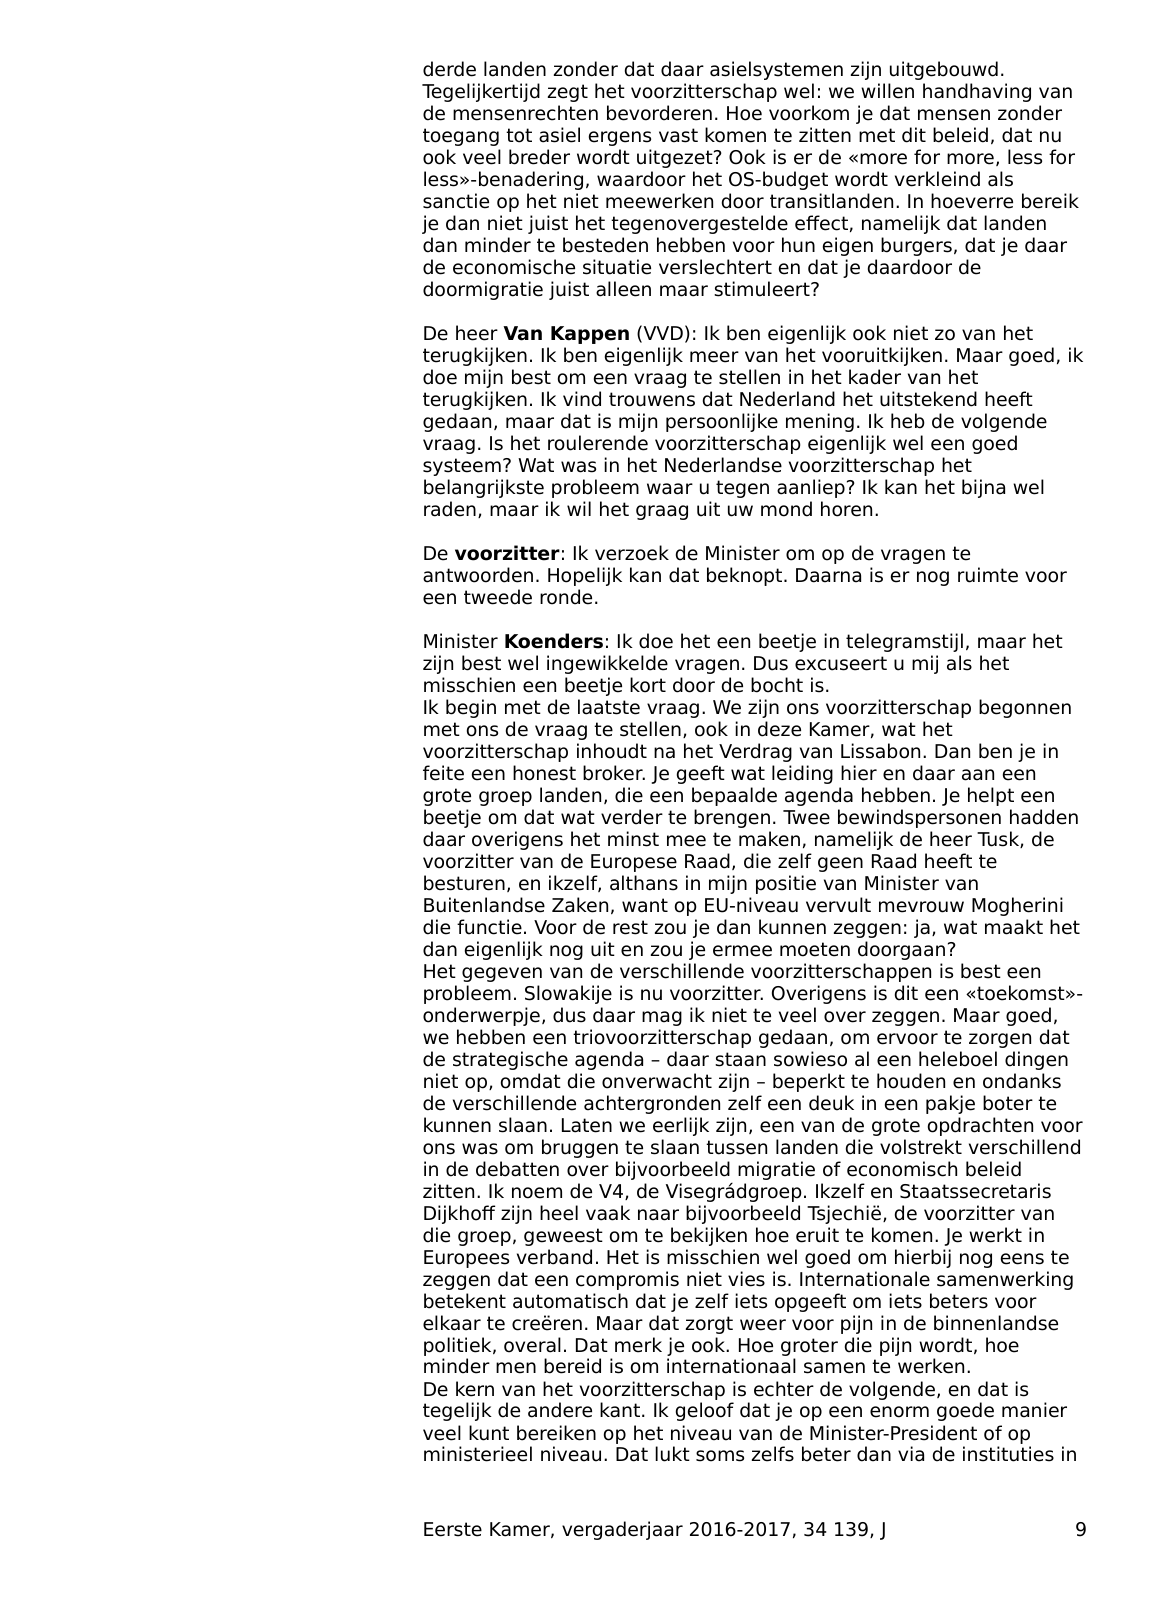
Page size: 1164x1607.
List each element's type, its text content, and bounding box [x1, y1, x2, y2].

text Minister Koenders: Ik doe het een beetje in telegramstijl, maar het zijn best wel ingewikkelde vragen. Dus excuseert u mij als het misschien een beetje kort door de bocht is. [422, 631, 1087, 697]
text De heer Van Kappen (VVD): Ik ben eigenlijk ook niet zo van het terugkijken. Ik ben eigenlijk meer van het vooruitkijken. Maar goed, ik doe mijn best om een vraag te stellen in het kader van het terugkijken. Ik vind trouwens dat Nederland het uitstekend heeft gedaan, maar dat is mijn persoonlijke mening. Ik heb de volgende vraag. Is het roulerende voorzitterschap eigenlijk wel een goed systeem? Wat was in het Nederlandse voorzitterschap het belangrijkste probleem waar u tegen aanliep? Ik kan het bijna wel raden, maar ik wil het graag uit uw mond horen. [422, 323, 1087, 521]
text Het gegeven van de verschillende voorzitterschappen is best een probleem. Slowakije is nu voorzitter. Overigens is dit een «toekomst»-onderwerpje, dus daar mag ik niet te veel over zeggen. Maar goed, we hebben een triovoorzitterschap gedaan, om ervoor te zorgen dat de strategische agenda – daar staan sowieso al een heleboel dingen niet op, omdat die onverwacht zijn – beperkt te houden en ondanks de verschillende achtergronden zelf een deuk in een pakje boter te kunnen slaan. Laten we eerlijk zijn, een van de grote opdrachten voor ons was om bruggen te slaan tussen landen die volstrekt verschillend in de debatten over bijvoorbeeld migratie of economisch beleid zitten. Ik noem de V4, de Visegrádgroep. Ikzelf en Staatssecretaris Dijkhoff zijn heel vaak naar bijvoorbeeld Tsjechië, de voorzitter van die groep, geweest om te bekijken hoe eruit te komen. Je werkt in Europees verband. Het is misschien wel goed om hierbij nog eens te zeggen dat een compromis niet vies is. Internationale samenwerking betekent automatisch dat je zelf iets opgeeft om iets beters voor elkaar te creëren. Maar dat zorgt weer voor pijn in de binnenlandse politiek, overal. Dat merk je ook. Hoe groter die pijn wordt, hoe minder men bereid is om internationaal samen te werken. [422, 961, 1087, 1378]
text derde landen zonder dat daar asielsystemen zijn uitgebouwd. Tegelijkertijd zegt het voorzitterschap wel: we willen handhaving van de mensenrechten bevorderen. Hoe voorkom je dat mensen zonder toegang tot asiel ergens vast komen te zitten met dit beleid, dat nu ook veel breder wordt uitgezet? Ook is er de «more for more, less for less»-benadering, waardoor het OS-budget wordt verkleind als sanctie op het niet meewerken door transitlanden. In hoeverre bereik je dan niet juist het tegenovergestelde effect, namelijk dat landen dan minder te besteden hebben voor hun eigen burgers, dat je daar de economische situatie verslechtert en dat je daardoor de doormigratie juist alleen maar stimuleert? [422, 59, 1087, 301]
text De voorzitter: Ik verzoek de Minister om op de vragen te antwoorden. Hopelijk kan dat beknopt. Daarna is er nog ruimte voor een tweede ronde. [422, 543, 1087, 609]
text De kern van het voorzitterschap is echter de volgende, en dat is tegelijk de andere kant. Ik geloof dat je op een enorm goede manier veel kunt bereiken op het niveau van de Minister-President of op ministerieel niveau. Dat lukt soms zelfs beter dan via de instituties in [422, 1378, 1087, 1466]
text Ik begin met de laatste vraag. We zijn ons voorzitterschap begonnen met ons de vraag te stellen, ook in deze Kamer, wat het voorzitterschap inhoudt na het Verdrag van Lissabon. Dan ben je in feite een honest broker. Je geeft wat leiding hier en daar aan een grote groep landen, die een bepaalde agenda hebben. Je helpt een beetje om dat wat verder te brengen. Twee bewindspersonen hadden daar overigens het minst mee te maken, namelijk de heer Tusk, de voorzitter van de Europese Raad, die zelf geen Raad heeft te besturen, en ikzelf, althans in mijn positie van Minister van Buitenlandse Zaken, want op EU-niveau vervult mevrouw Mogherini die functie. Voor de rest zou je dan kunnen zeggen: ja, wat maakt het dan eigenlijk nog uit en zou je ermee moeten doorgaan? [422, 697, 1087, 961]
